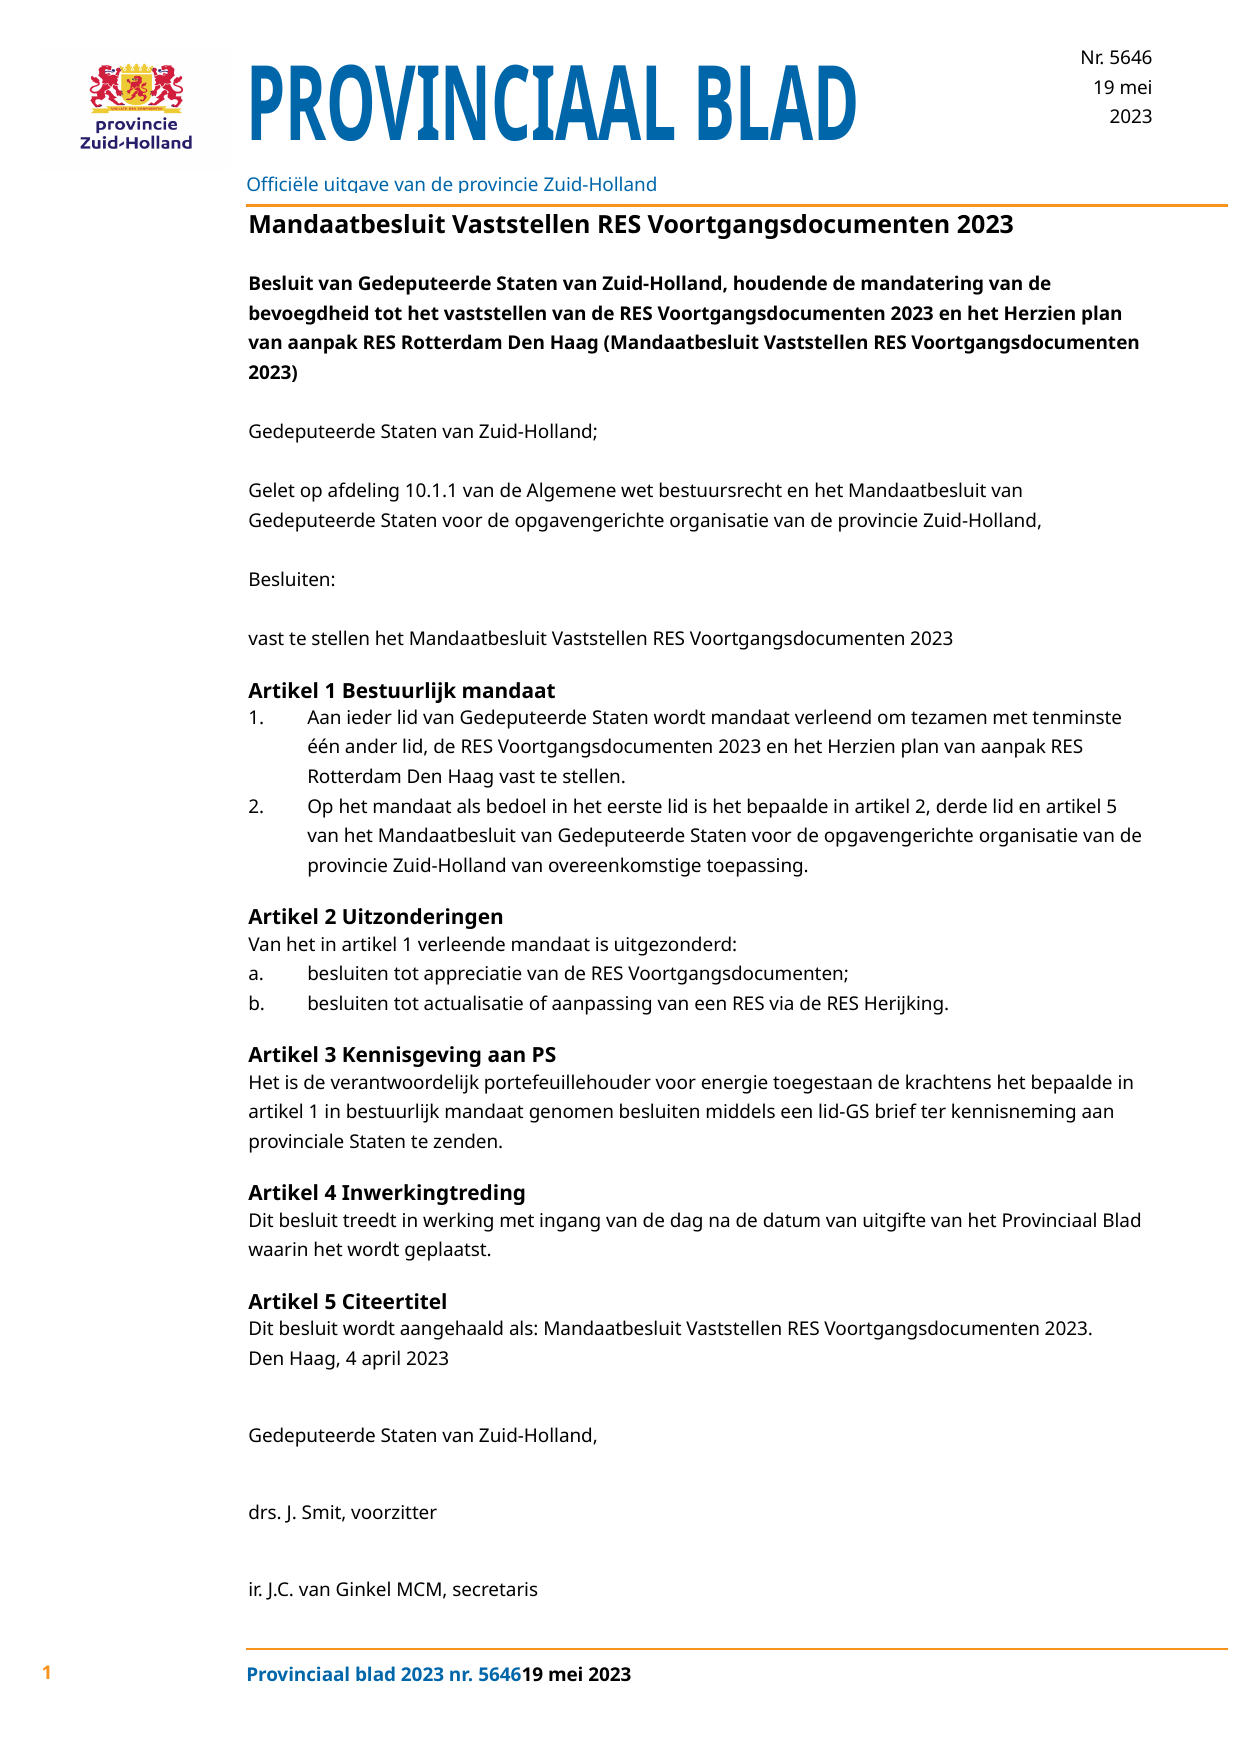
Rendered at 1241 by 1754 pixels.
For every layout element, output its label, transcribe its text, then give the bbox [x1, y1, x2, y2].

text Artikel 1 Bestuurlijk mandaat [248, 676, 1152, 704]
text Het is de verantwoordelijk portefeuillehouder voor energie toegestaan de krachtens het bepaalde in artikel 1 in bestuurlijk mandaat genomen besluiten middels een lid-GS brief ter kennisneming aan provinciale Staten te zenden. [248, 1069, 1152, 1154]
text Artikel 2 Uitzonderingen [248, 902, 1152, 931]
text Gedeputeerde Staten van Zuid-Holland; [248, 418, 1152, 444]
text Besluiten: [248, 566, 1152, 592]
list besluiten tot actualisatie of aanpassing van een RES via de RES Herijking. [248, 990, 1152, 1016]
text Artikel 3 Kennisgeving aan PS [248, 1041, 1152, 1069]
text Den Haag, 4 april 2023 [248, 1345, 1152, 1371]
text ir. J.C. van Ginkel MCM, secretaris [248, 1577, 1152, 1602]
text Mandaatbesluit Vaststellen RES Voortgangsdocumenten 2023 [248, 207, 1152, 241]
list Op het mandaat als bedoel in het eerste lid is het bepaalde in artikel 2, derde lid en artikel 5 van het Mandaatbesluit van Gedeputeerde Staten voor de opgavengerichte organisatie van de provincie Zuid-Holland van overeenkomstige toepassing. [248, 793, 1152, 878]
list besluiten tot appreciatie van de RES Voortgangsdocumenten; [248, 961, 1152, 986]
text Gedeputeerde Staten van Zuid-Holland, [248, 1422, 1152, 1448]
text Artikel 4 Inwerkingtreding [248, 1178, 1152, 1207]
text Besluit van Gedeputeerde Staten van Zuid-Holland, houdende de mandatering van de bevoegdheid tot het vaststellen van de RES Voortgangsdocumenten 2023 en het Herzien plan van aanpak RES Rotterdam Den Haag (Mandaatbesluit Vaststellen RES Voortgangsdocumenten 2023) [248, 270, 1152, 385]
list Aan ieder lid van Gedeputeerde Staten wordt mandaat verleend om tezamen met tenminste één ander lid, de RES Voortgangsdocumenten 2023 en het Herzien plan van aanpak RES Rotterdam Den Haag vast te stellen. [248, 704, 1152, 789]
text Van het in artikel 1 verleende mandaat is uitgezonderd: [248, 931, 1152, 957]
picture [41, 47, 231, 172]
text vast te stellen het Mandaatbesluit Vaststellen RES Voortgangsdocumenten 2023 [248, 625, 1152, 651]
text Gelet op afdeling 10.1.1 van de Algemene wet bestuursrecht en het Mandaatbesluit van Gedeputeerde Staten voor de opgavengerichte organisatie van de provincie Zuid-Holland, [248, 477, 1152, 533]
text Dit besluit treedt in werking met ingang van de dag na de datum van uitgifte van het Provinciaal Blad waarin het wordt geplaatst. [248, 1207, 1152, 1262]
text Artikel 5 Citeertitel [248, 1287, 1152, 1315]
text Dit besluit wordt aangehaald als: Mandaatbesluit Vaststellen RES Voortgangsdocumenten 2023. [248, 1315, 1152, 1341]
text drs. J. Smit, voorzitter [248, 1499, 1152, 1525]
